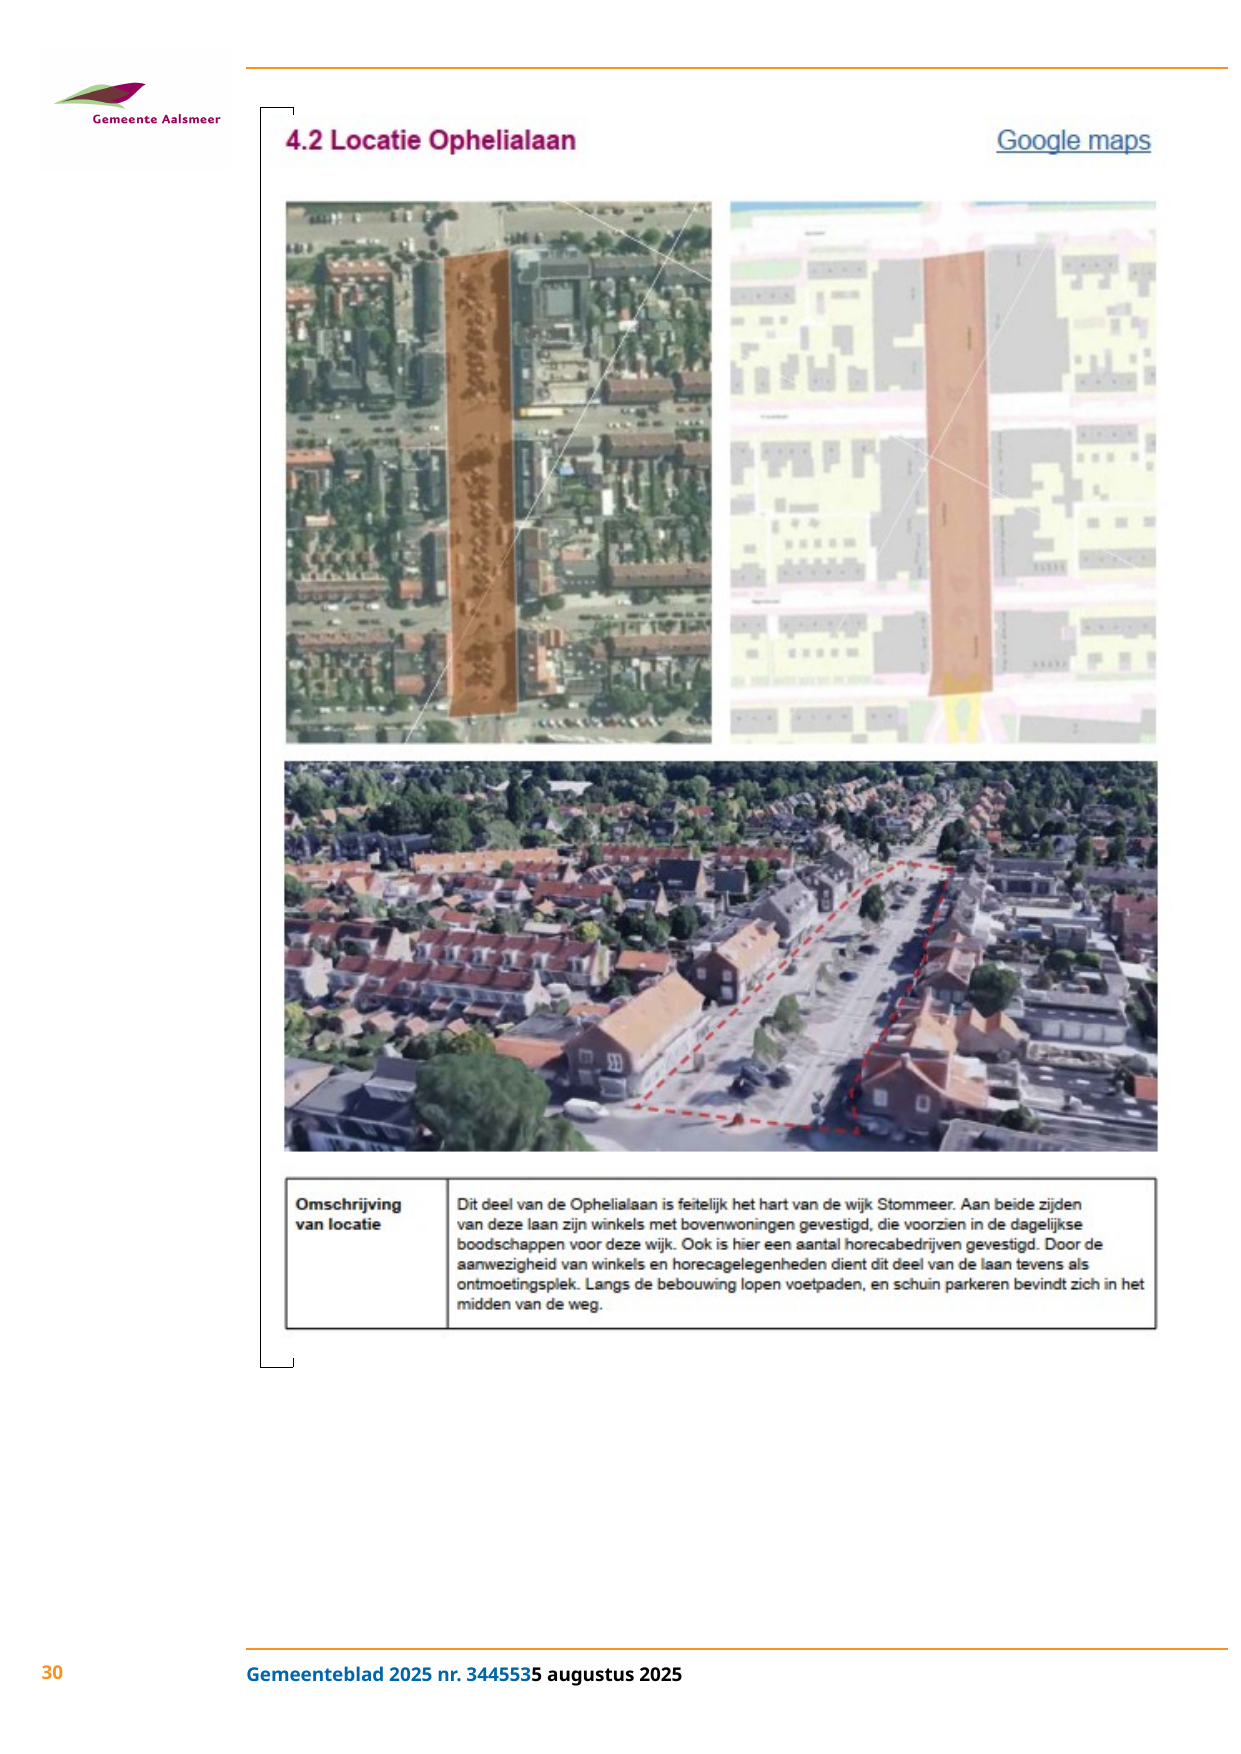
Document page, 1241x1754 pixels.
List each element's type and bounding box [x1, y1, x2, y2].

picture [41, 47, 231, 172]
picture [268, 115, 1173, 1358]
